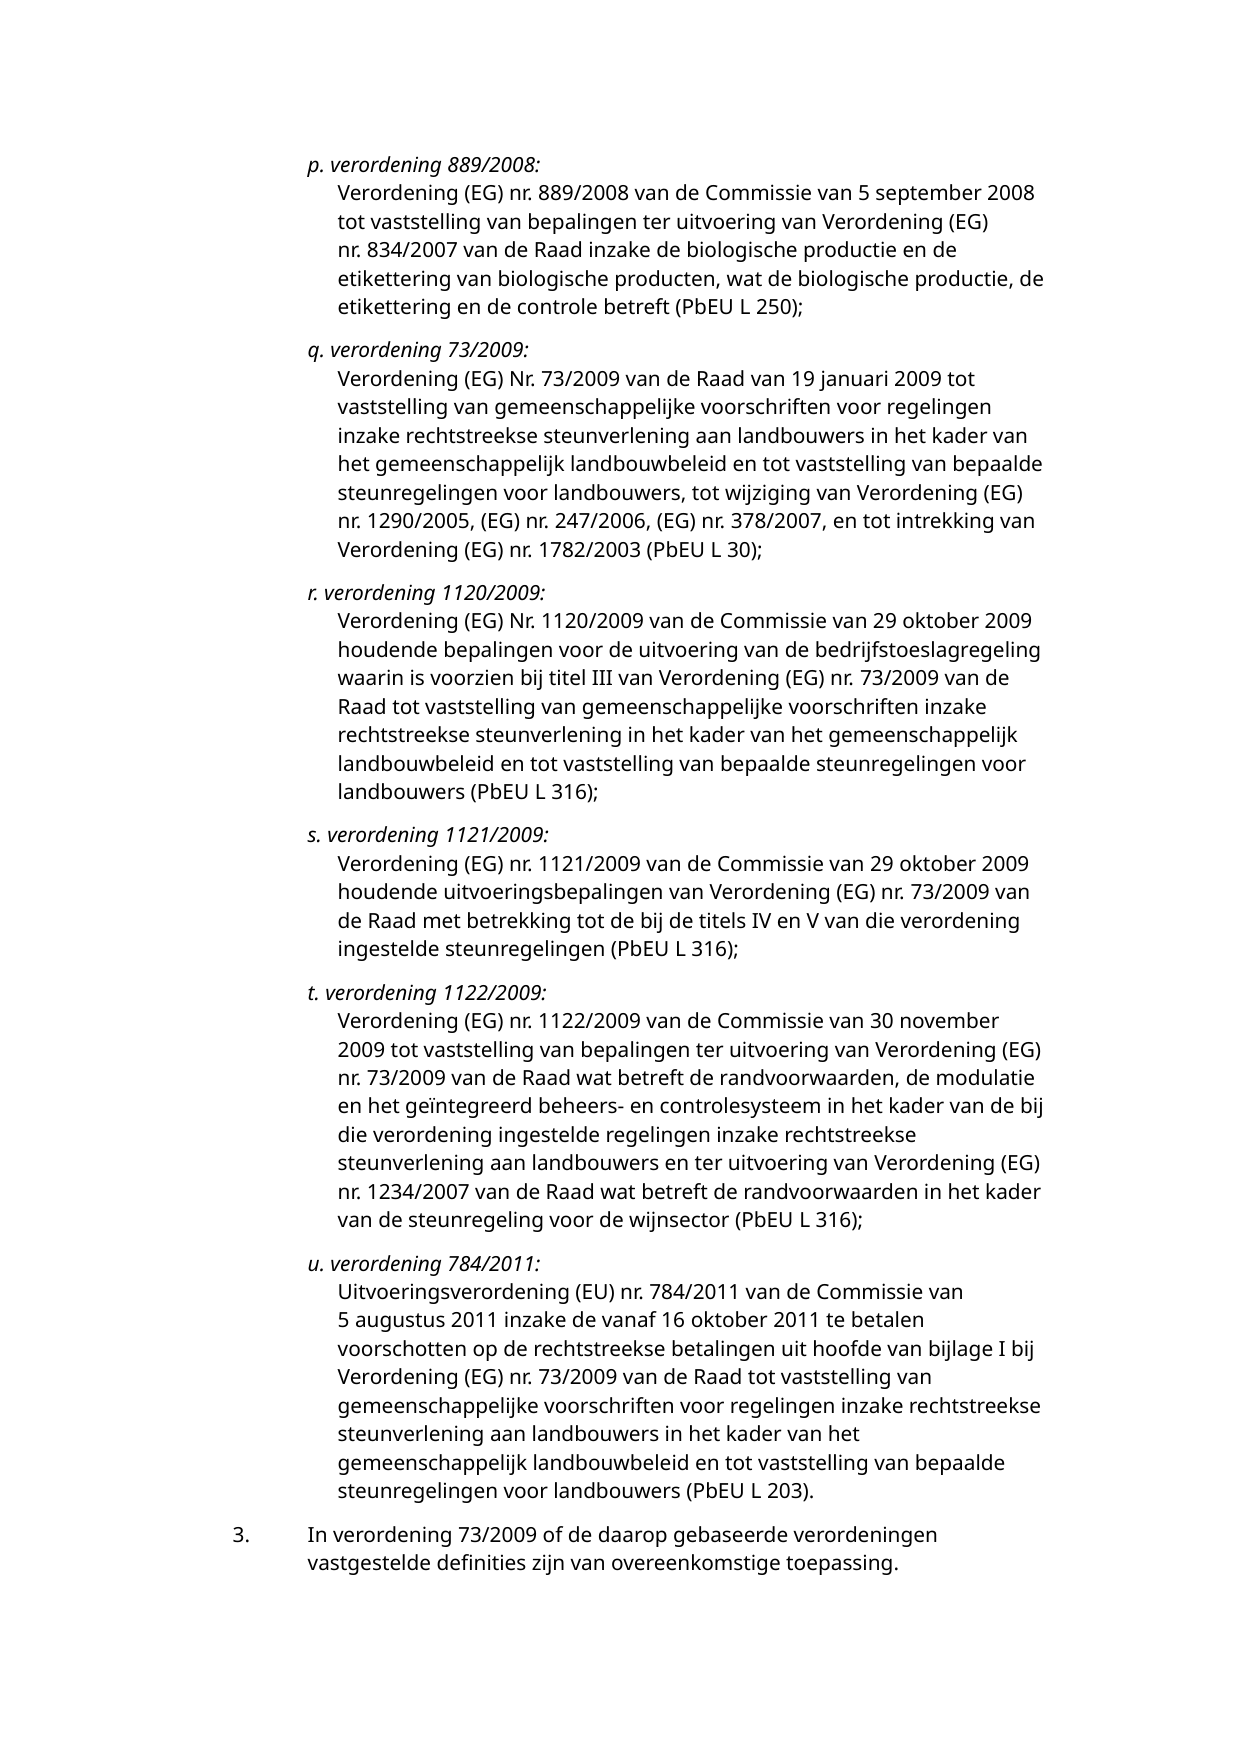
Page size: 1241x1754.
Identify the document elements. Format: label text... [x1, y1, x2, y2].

list q. verordening 73/2009: [232, 336, 1053, 364]
list t. verordening 1122/2009: [232, 978, 1053, 1006]
list Verordening (EG) Nr. 1120/2009 van de Commissie van 29 oktober 2009 houdende bepalingen voor de uitvoering van de bedrijfstoeslagregeling waarin is voorzien bij titel III van Verordening (EG) nr. 73/2009 van de Raad tot vaststelling van gemeenschappelijke voorschriften inzake rechtstreekse steunverlening in het kader van het gemeenschappelijk landbouwbeleid en tot vaststelling van bepaalde steunregelingen voor landbouwers (PbEU L 316); [262, 607, 1053, 806]
list p. verordening 889/2008: [232, 150, 1053, 178]
list Verordening (EG) nr. 1121/2009 van de Commissie van 29 oktober 2009 houdende uitvoeringsbepalingen van Verordening (EG) nr. 73/2009 van de Raad met betrekking tot de bij de titels IV en V van die verordening ingestelde steunregelingen (PbEU L 316); [262, 849, 1053, 963]
list In verordening 73/2009 of de daarop gebaseerde verordeningen vastgestelde definities zijn van overeenkomstige toepassing. [232, 1520, 1053, 1577]
list Verordening (EG) Nr. 73/2009 van de Raad van 19 januari 2009 tot vaststelling van gemeenschappelijke voorschriften voor regelingen inzake rechtstreekse steunverlening aan landbouwers in het kader van het gemeenschappelijk landbouwbeleid en tot vaststelling van bepaalde steunregelingen voor landbouwers, tot wijziging van Verordening (EG) nr. 1290/2005, (EG) nr. 247/2006, (EG) nr. 378/2007, en tot intrekking van Verordening (EG) nr. 1782/2003 (PbEU L 30); [262, 364, 1053, 563]
list u. verordening 784/2011: [232, 1249, 1053, 1277]
list Uitvoeringsverordening (EU) nr. 784/2011 van de Commissie van 5 augustus 2011 inzake de vanaf 16 oktober 2011 te betalen voorschotten op de rechtstreekse betalingen uit hoofde van bijlage I bij Verordening (EG) nr. 73/2009 van de Raad tot vaststelling van gemeenschappelijke voorschriften voor regelingen inzake rechtstreekse steunverlening aan landbouwers in het kader van het gemeenschappelijk landbouwbeleid en tot vaststelling van bepaalde steunregelingen voor landbouwers (PbEU L 203). [262, 1277, 1053, 1505]
list Verordening (EG) nr. 1122/2009 van de Commissie van 30 november 2009 tot vaststelling van bepalingen ter uitvoering van Verordening (EG) nr. 73/2009 van de Raad wat betreft de randvoorwaarden, de modulatie en het geïntegreerd beheers- en controlesysteem in het kader van de bij die verordening ingestelde regelingen inzake rechtstreekse steunverlening aan landbouwers en ter uitvoering van Verordening (EG) nr. 1234/2007 van de Raad wat betreft de randvoorwaarden in het kader van de steunregeling voor de wijnsector (PbEU L 316); [262, 1006, 1053, 1234]
list s. verordening 1121/2009: [232, 821, 1053, 849]
list Verordening (EG) nr. 889/2008 van de Commissie van 5 september 2008 tot vaststelling van bepalingen ter uitvoering van Verordening (EG) nr. 834/2007 van de Raad inzake de biologische productie en de etikettering van biologische producten, wat de biologische productie, de etikettering en de controle betreft (PbEU L 250); [262, 178, 1053, 321]
list r. verordening 1120/2009: [232, 578, 1053, 607]
